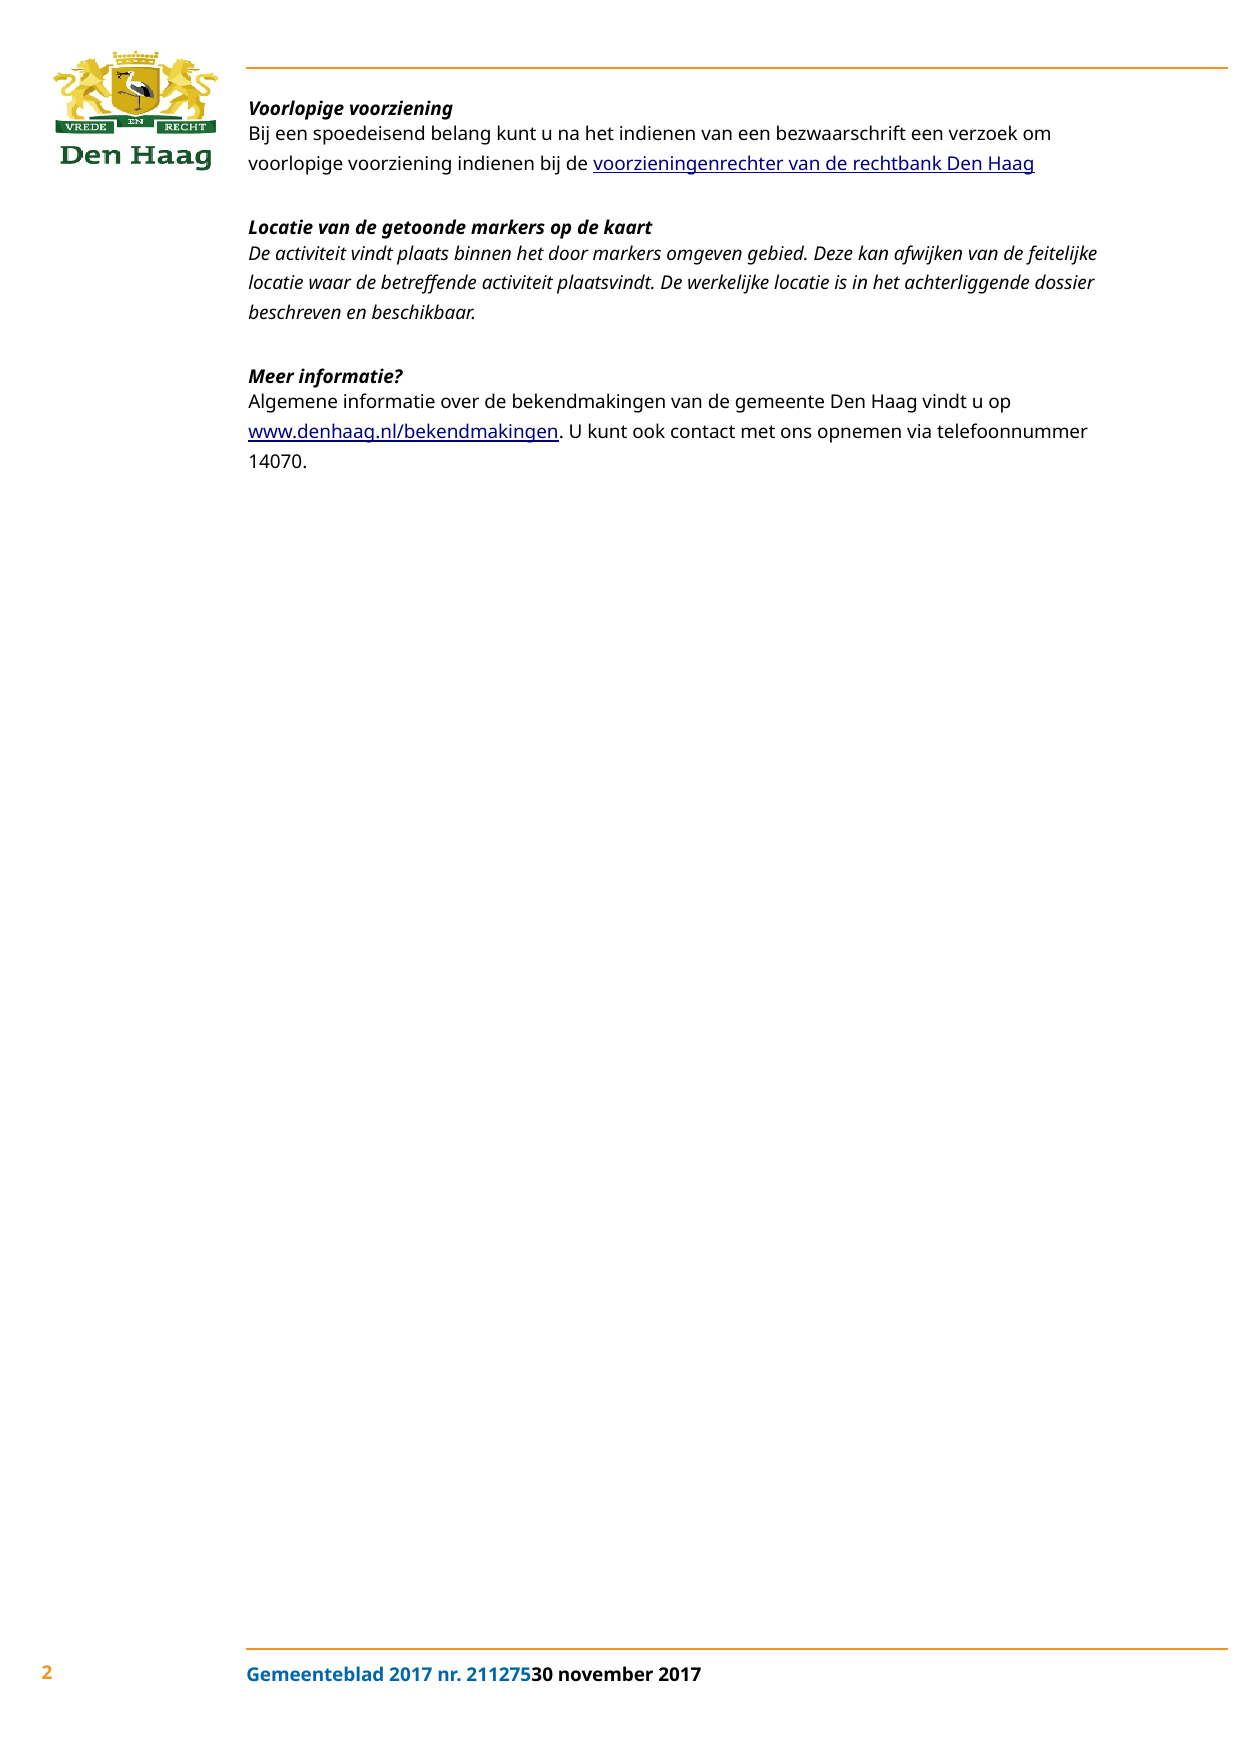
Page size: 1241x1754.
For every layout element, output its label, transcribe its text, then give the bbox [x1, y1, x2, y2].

picture [41, 47, 231, 172]
text De activiteit vindt plaats binnen het door markers omgeven gebied. Deze kan afwijken van de feitelijke locatie waar de betreffende activiteit plaatsvindt. De werkelijke locatie is in het achterliggende dossier beschreven en beschikbaar. [248, 240, 1152, 325]
text Bij een spoedeisend belang kunt u na het indienen van een bezwaarschrift een verzoek om voorlopige voorziening indienen bij de voorzieningenrechter van de rechtbank Den Haag [248, 121, 1152, 176]
text Locatie van de getoonde markers op de kaart [248, 214, 1152, 240]
text Meer informatie? [248, 363, 1152, 389]
text Algemene informatie over de bekendmakingen van de gemeente Den Haag vindt u op www.denhaag.nl/bekendmakingen. U kunt ook contact met ons opnemen via telefoonnummer 14070. [248, 389, 1152, 473]
text Voorlopige voorziening [248, 95, 1152, 121]
